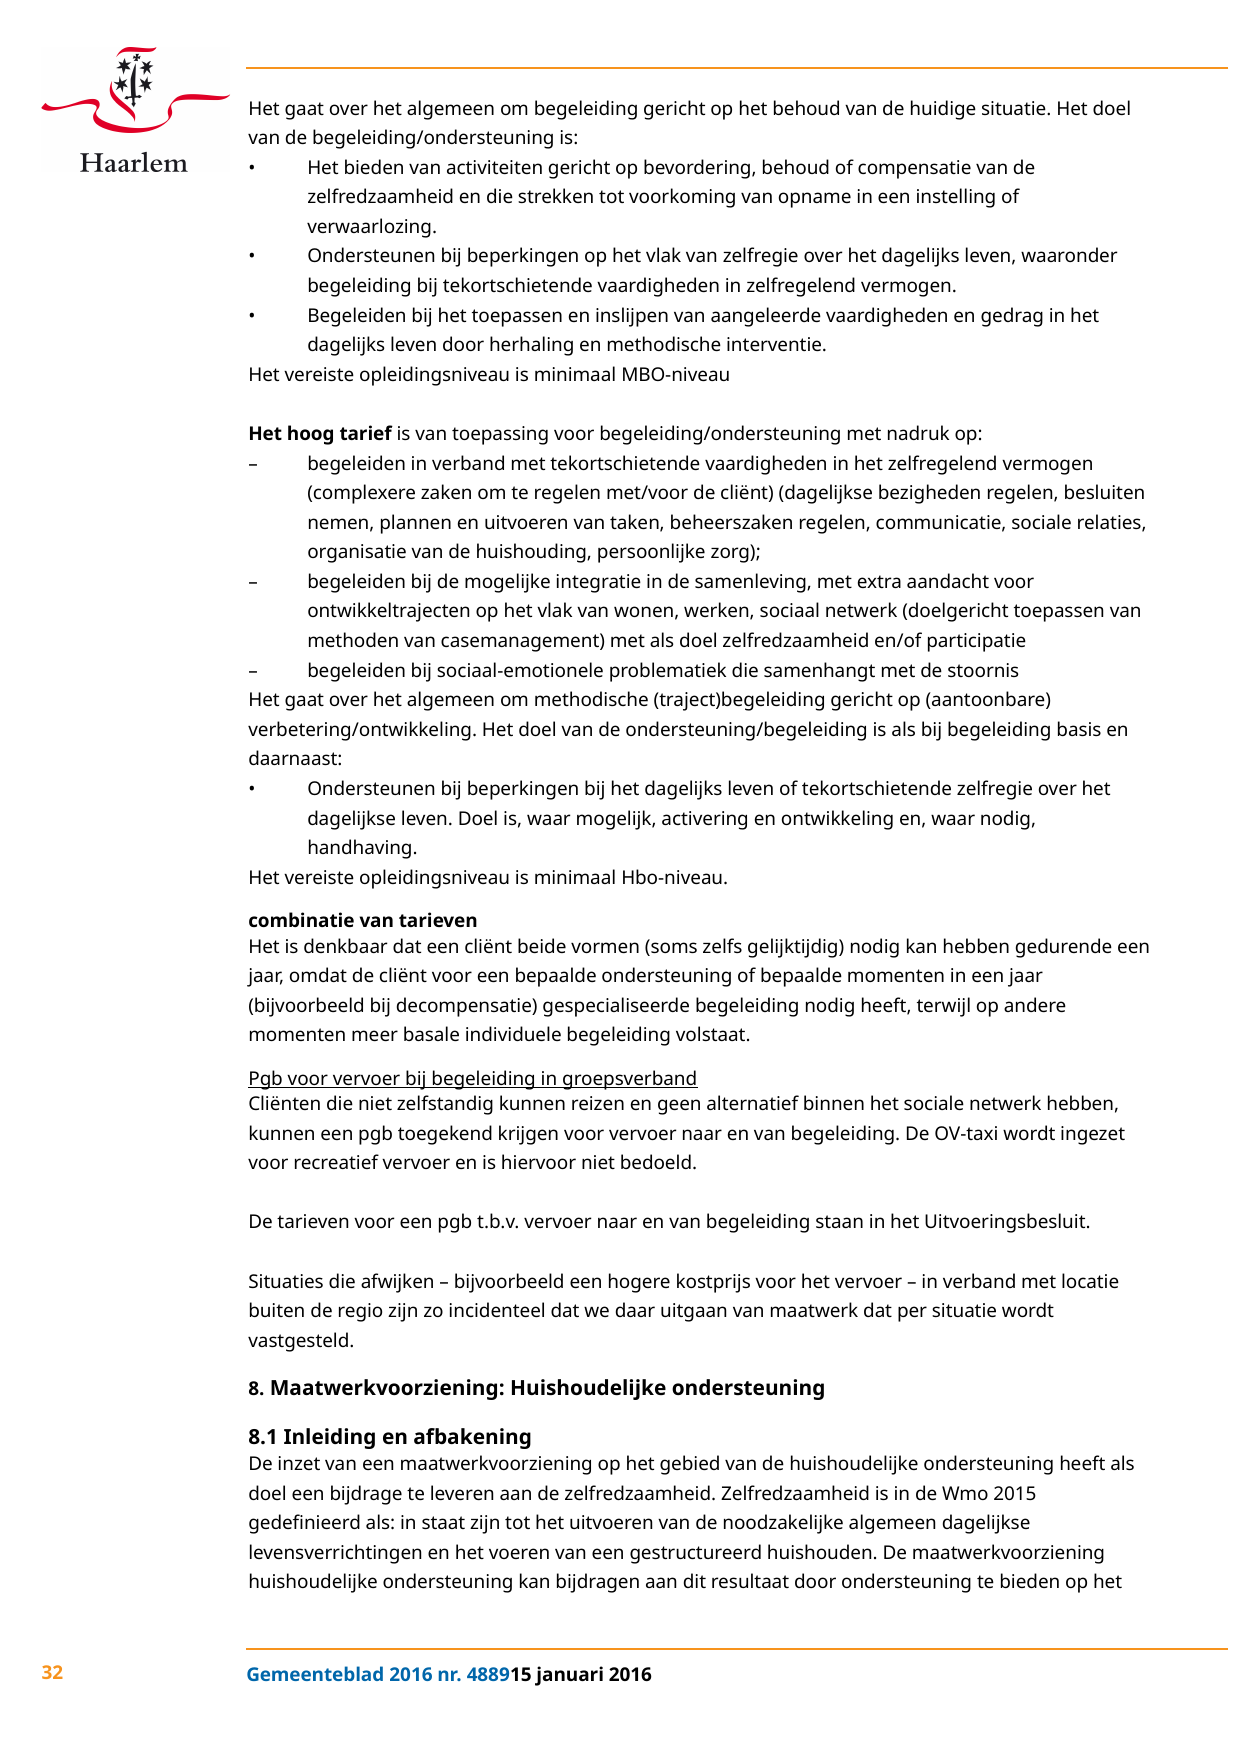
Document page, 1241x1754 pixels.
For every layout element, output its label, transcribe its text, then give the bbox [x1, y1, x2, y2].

picture [41, 47, 231, 172]
text Cliënten die niet zelfstandig kunnen reizen en geen alternatief binnen het sociale netwerk hebben, kunnen een pgb toegekend krijgen voor vervoer naar en van begeleiding. De OV-taxi wordt ingezet voor recreatief vervoer en is hiervoor niet bedoeld. [248, 1090, 1152, 1175]
text Pgb voor vervoer bij begeleiding in groepsverband [248, 1065, 1152, 1090]
text combinatie van tarieven [248, 907, 1152, 933]
text De inzet van een maatwerkvoorziening op het gebied van de huishoudelijke ondersteuning heeft als doel een bijdrage te leveren aan de zelfredzaamheid. Zelfredzaamheid is in de Wmo 2015 gedefinieerd als: in staat zijn tot het uitvoeren van de noodzakelijke algemeen dagelijkse levensverrichtingen en het voeren van een gestructureerd huishouden. De maatwerkvoorziening huishoudelijke ondersteuning kan bijdragen aan dit resultaat door ondersteuning te bieden op het [248, 1450, 1152, 1594]
list Begeleiden bij het toepassen en inslijpen van aangeleerde vaardigheden en gedrag in het dagelijks leven door herhaling en methodische interventie. [248, 302, 1152, 357]
text Het vereiste opleidingsniveau is minimaal Hbo-niveau. [248, 864, 1152, 890]
text Het is denkbaar dat een cliënt beide vormen (soms zelfs gelijktijdig) nodig kan hebben gedurende een jaar, omdat de cliënt voor een bepaalde ondersteuning of bepaalde momenten in een jaar (bijvoorbeeld bij decompensatie) gespecialiseerde begeleiding nodig heeft, terwijl op andere momenten meer basale individuele begeleiding volstaat. [248, 933, 1152, 1047]
text Situaties die afwijken – bijvoorbeeld een hogere kostprijs voor het vervoer – in verband met locatie buiten de regio zijn zo incidenteel dat we daar uitgaan van maatwerk dat per situatie wordt vastgesteld. [248, 1268, 1152, 1353]
list begeleiden bij sociaal-emotionele problematiek die samenhangt met de stoornis [248, 657, 1152, 683]
list begeleiden bij de mogelijke integratie in de samenleving, met extra aandacht voor ontwikkeltrajecten op het vlak van wonen, werken, sociaal netwerk (doelgericht toepassen van methoden van casemanagement) met als doel zelfredzaamheid en/of participatie [248, 568, 1152, 653]
text Het gaat over het algemeen om begeleiding gericht op het behoud van de huidige situatie. Het doel van de begeleiding/ondersteuning is: [248, 95, 1152, 150]
text Het hoog tarief is van toepassing voor begeleiding/ondersteuning met nadruk op: [248, 420, 1152, 446]
list Ondersteunen bij beperkingen op het vlak van zelfregie over het dagelijks leven, waaronder begeleiding bij tekortschietende vaardigheden in zelfregelend vermogen. [248, 243, 1152, 298]
text 8.1 Inleiding en afbakening [248, 1422, 1152, 1450]
list begeleiden in verband met tekortschietende vaardigheden in het zelfregelend vermogen (complexere zaken om te regelen met/voor de cliënt) (dagelijkse bezigheden regelen, besluiten nemen, plannen en uitvoeren van taken, beheerszaken regelen, communicatie, sociale relaties, organisatie van de huishouding, persoonlijke zorg); [248, 450, 1152, 564]
text 8. Maatwerkvoorziening: Huishoudelijke ondersteuning [248, 1373, 1152, 1401]
list Ondersteunen bij beperkingen bij het dagelijks leven of tekortschietende zelfregie over het dagelijkse leven. Doel is, waar mogelijk, activering en ontwikkeling en, waar nodig, handhaving. [248, 775, 1152, 860]
text De tarieven voor een pgb t.b.v. vervoer naar en van begeleiding staan in het Uitvoeringsbesluit. [248, 1209, 1152, 1234]
list Het bieden van activiteiten gericht op bevordering, behoud of compensatie van de zelfredzaamheid en die strekken tot voorkoming van opname in een instelling of verwaarlozing. [248, 154, 1152, 239]
text Het vereiste opleidingsniveau is minimaal MBO-niveau [248, 361, 1152, 387]
text Het gaat over het algemeen om methodische (traject)begeleiding gericht op (aantoonbare) verbetering/ontwikkeling. Het doel van de ondersteuning/begeleiding is als bij begeleiding basis en daarnaast: [248, 686, 1152, 771]
